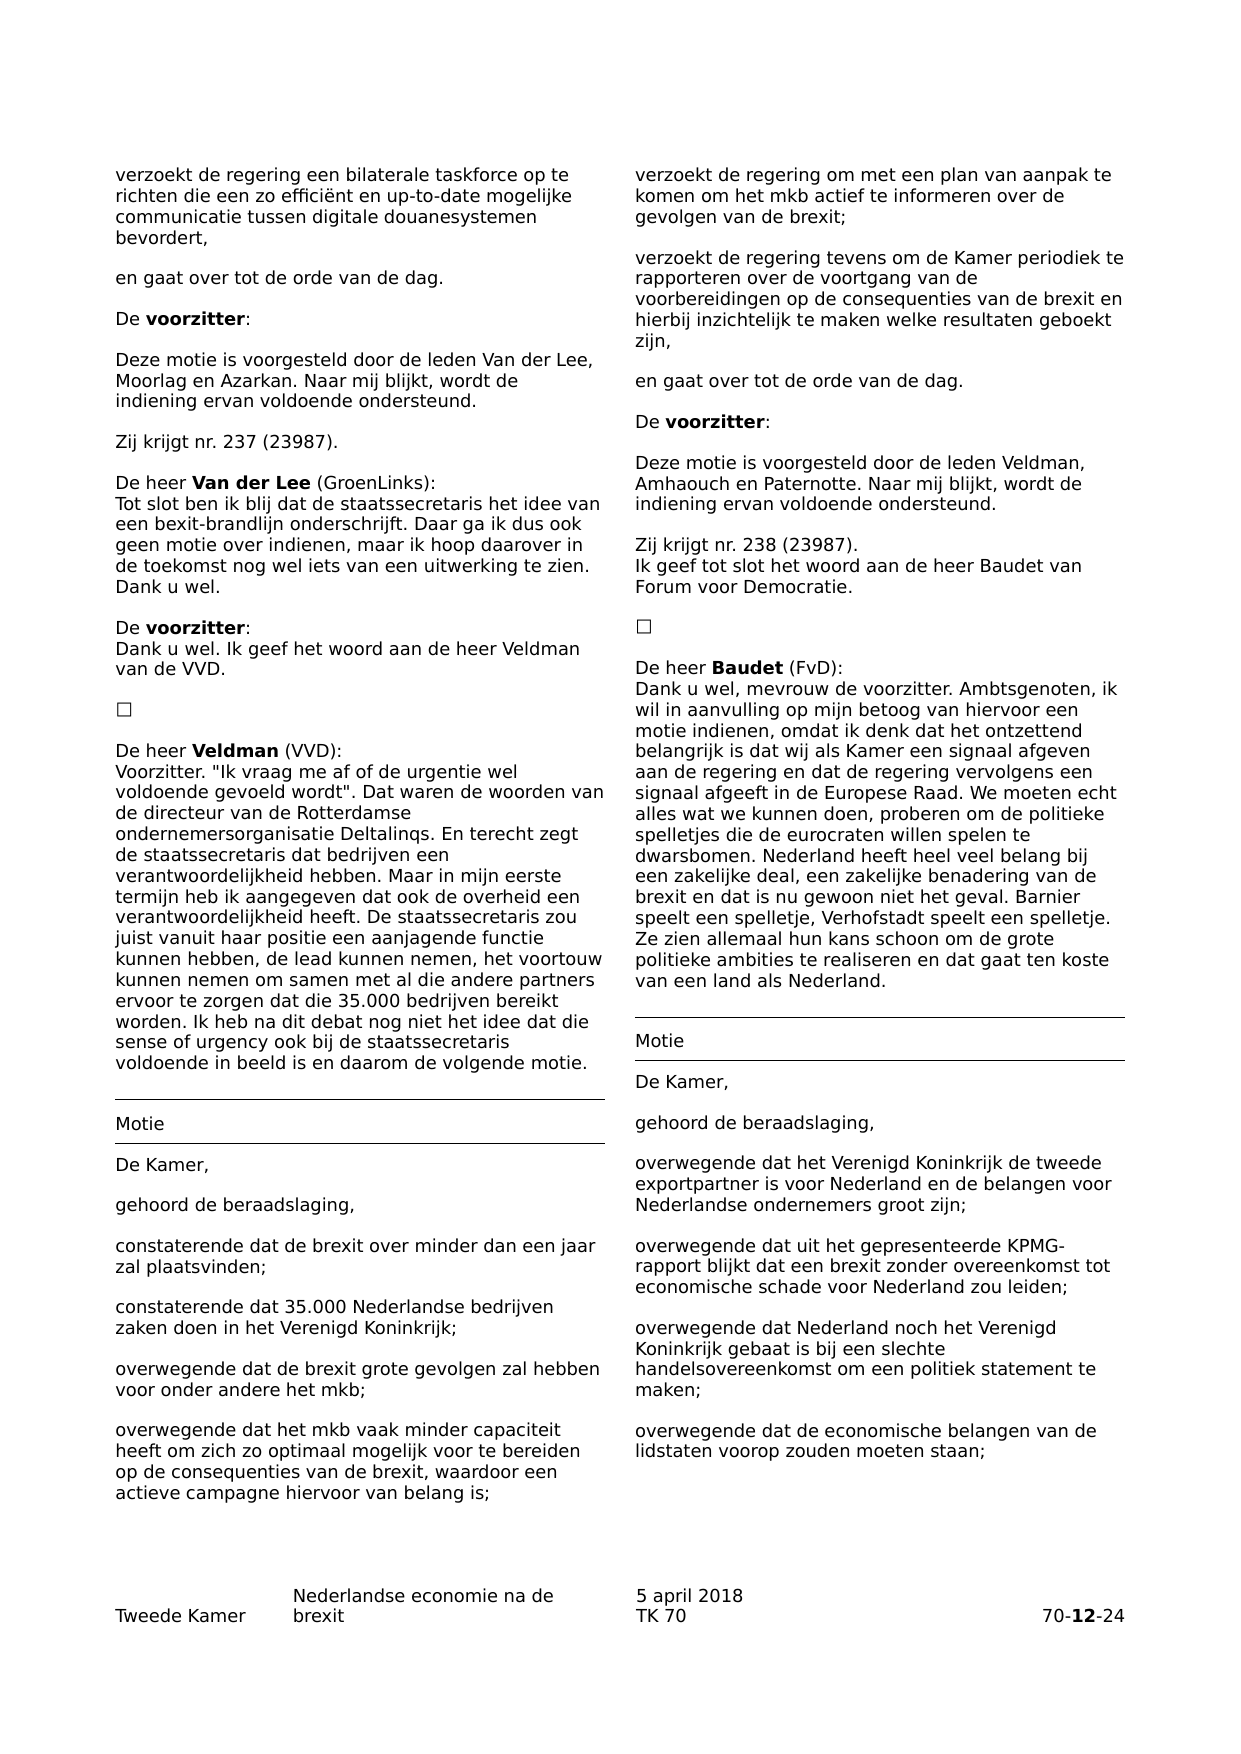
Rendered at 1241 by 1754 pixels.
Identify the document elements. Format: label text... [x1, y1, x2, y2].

text Ik geef tot slot het woord aan de heer Baudet van Forum voor Democratie. [635, 556, 1125, 597]
text De Kamer, [635, 1072, 1125, 1092]
text gehoord de beraadslaging, [115, 1195, 605, 1216]
text De heer Baudet (FvD): [635, 658, 1125, 679]
text overwegende dat Nederland noch het Verenigd Koninkrijk gebaat is bij een slechte handelsovereenkomst om een politiek statement te maken; [635, 1318, 1125, 1401]
text Deze motie is voorgesteld door de leden Van der Lee, Moorlag en Azarkan. Naar mij blijkt, wordt de indiening ervan voldoende ondersteund. [115, 350, 605, 412]
text en gaat over tot de orde van de dag. [115, 268, 605, 289]
text De Kamer, [115, 1154, 605, 1175]
text verzoekt de regering een bilaterale taskforce op te richten die een zo efficiënt en up-to-date mogelijke communicatie tussen digitale douanesystemen bevordert, [115, 165, 605, 248]
text Dank u wel, mevrouw de voorzitter. Ambtsgenoten, ik wil in aanvulling op mijn betoog van hiervoor een motie indienen, omdat ik denk dat het ontzettend belangrijk is dat wij als Kamer een signaal afgeven aan de regering en dat de regering vervolgens een signaal afgeeft in de Europese Raad. We moeten echt alles wat we kunnen doen, proberen om de politieke spelletjes die de eurocraten willen spelen te dwarsbomen. Nederland heeft heel veel belang bij een zakelijke deal, een zakelijke benadering van de brexit en dat is nu gewoon niet het geval. Barnier speelt een spelletje, Verhofstadt speelt een spelletje. Ze zien allemaal hun kans schoon om de grote politieke ambities te realiseren en dat gaat ten koste van een land als Nederland. [635, 679, 1125, 991]
text overwegende dat de brexit grote gevolgen zal hebben voor onder andere het mkb; [115, 1359, 605, 1400]
text Motie [115, 1114, 605, 1134]
text Voorzitter. "Ik vraag me af of de urgentie wel voldoende gevoeld wordt". Dat waren de woorden van de directeur van de Rotterdamse ondernemersorganisatie Deltalinqs. En terecht zegt de staatssecretaris dat bedrijven een verantwoordelijkheid hebben. Maar in mijn eerste termijn heb ik aangegeven dat ook de overheid een verantwoordelijkheid heeft. De staatssecretaris zou juist vanuit haar positie een aanjagende functie kunnen hebben, de lead kunnen nemen, het voortouw kunnen nemen om samen met al die andere partners ervoor te zorgen dat die 35.000 bedrijven bereikt worden. Ik heb na dit debat nog niet het idee dat die sense of urgency ook bij de staatssecretaris voldoende in beeld is en daarom de volgende motie. [115, 761, 605, 1074]
text Zij krijgt nr. 237 (23987). [115, 432, 605, 453]
text De heer Van der Lee (GroenLinks): [115, 473, 605, 493]
text De voorzitter: [115, 617, 605, 638]
text overwegende dat het mkb vaak minder capaciteit heeft om zich zo optimaal mogelijk voor te bereiden op de consequenties van de brexit, waardoor een actieve campagne hiervoor van belang is; [115, 1420, 605, 1503]
text gehoord de beraadslaging, [635, 1112, 1125, 1133]
text Deze motie is voorgesteld door de leden Veldman, Amhaouch en Paternotte. Naar mij blijkt, wordt de indiening ervan voldoende ondersteund. [635, 453, 1125, 515]
text overwegende dat het Verenigd Koninkrijk de tweede exportpartner is voor Nederland en de belangen voor Nederlandse ondernemers groot zijn; [635, 1153, 1125, 1215]
text verzoekt de regering tevens om de Kamer periodiek te rapporteren over de voortgang van de voorbereidingen op de consequenties van de brexit en hierbij inzichtelijk te maken welke resultaten geboekt zijn, [635, 247, 1125, 351]
text constaterende dat 35.000 Nederlandse bedrijven zaken doen in het Verenigd Koninkrijk; [115, 1297, 605, 1339]
text Tot slot ben ik blij dat de staatssecretaris het idee van een bexit-brandlijn onderschrijft. Daar ga ik dus ook geen motie over indienen, maar ik hoop daarover in de toekomst nog wel iets van een uitwerking te zien. [115, 493, 605, 577]
text Motie [635, 1031, 1125, 1052]
text verzoekt de regering om met een plan van aanpak te komen om het mkb actief te informeren over de gevolgen van de brexit; [635, 165, 1125, 227]
text De voorzitter: [115, 309, 605, 330]
text De voorzitter: [635, 412, 1125, 433]
text overwegende dat uit het gepresenteerde KPMG-rapport blijkt dat een brexit zonder overeenkomst tot economische schade voor Nederland zou leiden; [635, 1235, 1125, 1298]
text ⬜ [635, 617, 1125, 638]
text Zij krijgt nr. 238 (23987). [635, 535, 1125, 556]
text constaterende dat de brexit over minder dan een jaar zal plaatsvinden; [115, 1236, 605, 1277]
text Dank u wel. Ik geef het woord aan de heer Veldman van de VVD. [115, 638, 605, 680]
text Dank u wel. [115, 577, 605, 597]
text ⬜ [115, 700, 605, 721]
text De heer Veldman (VVD): [115, 741, 605, 761]
text overwegende dat de economische belangen van de lidstaten voorop zouden moeten staan; [635, 1421, 1125, 1462]
text en gaat over tot de orde van de dag. [635, 371, 1125, 392]
